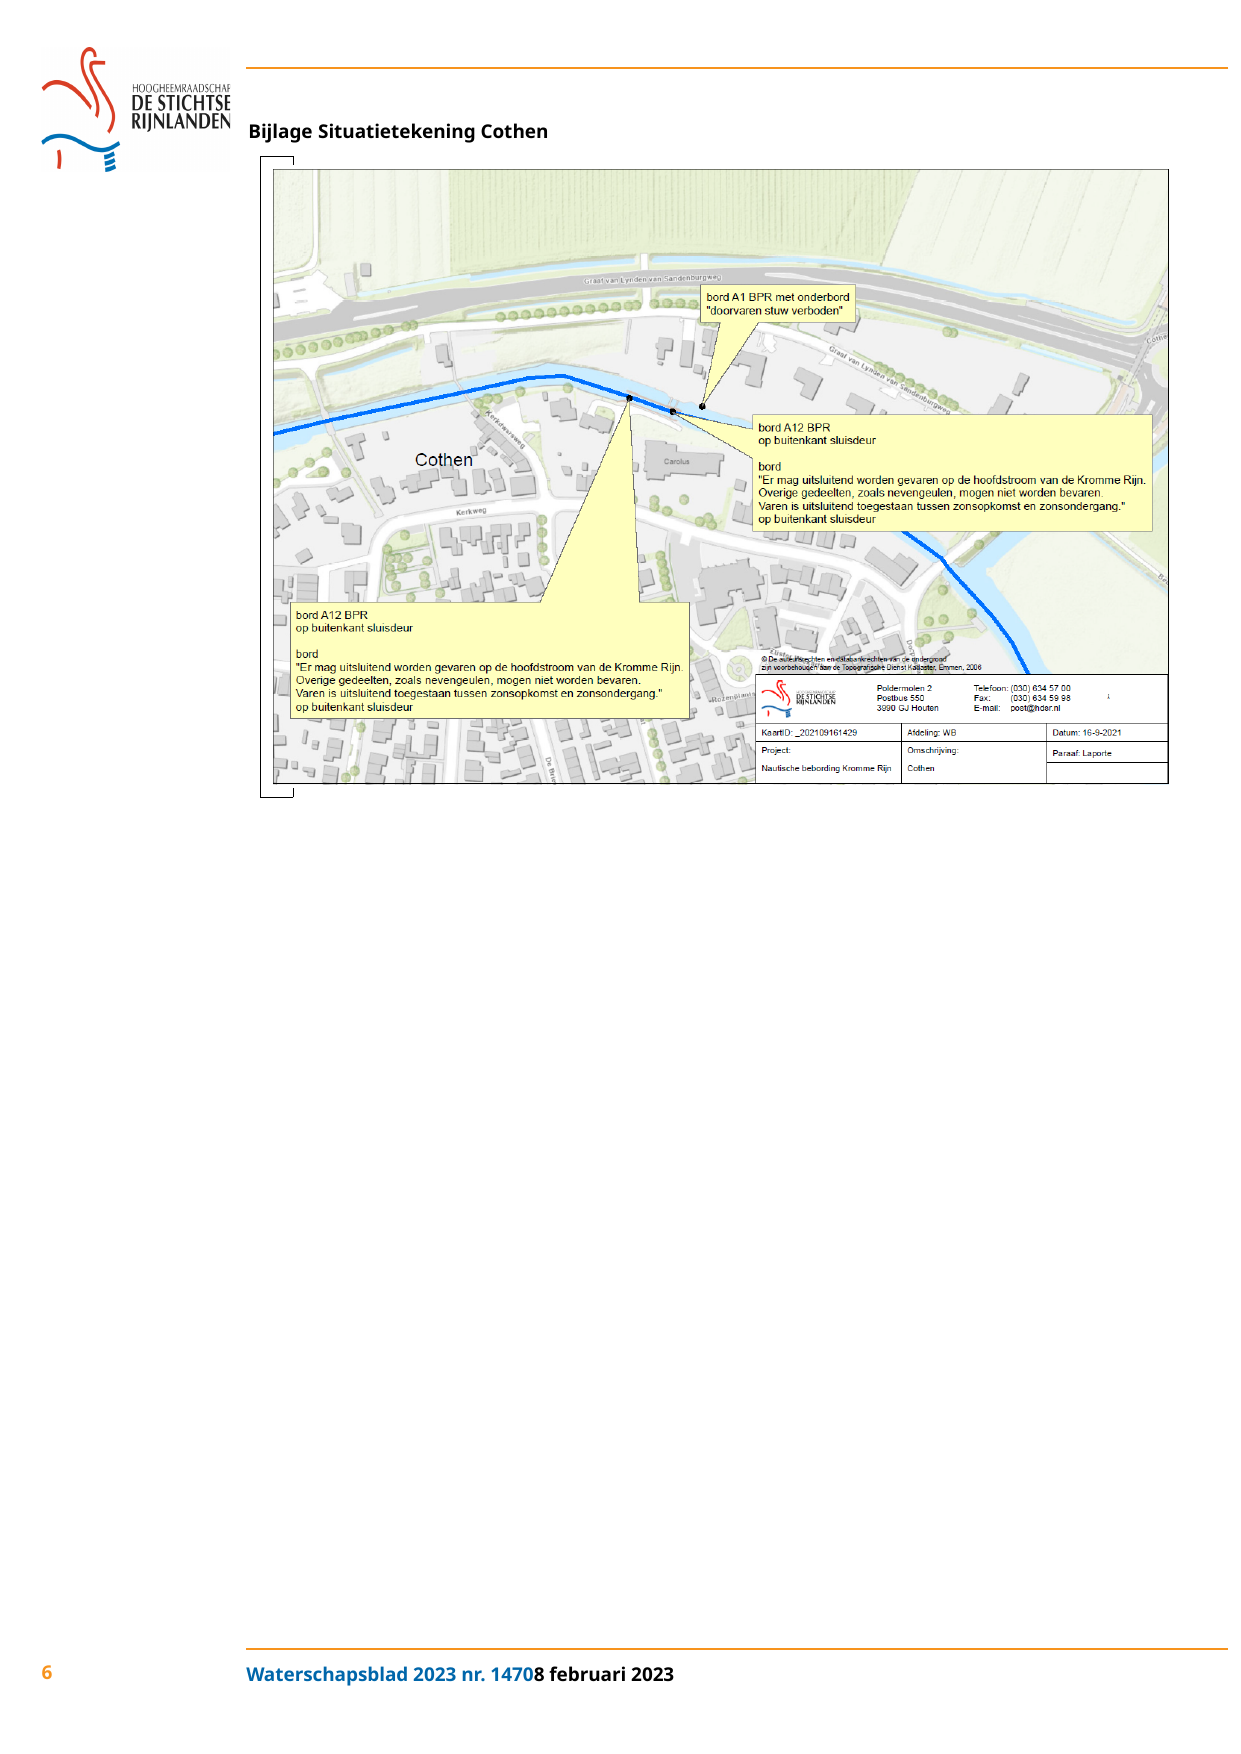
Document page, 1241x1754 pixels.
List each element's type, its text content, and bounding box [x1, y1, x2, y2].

picture [268, 165, 1173, 788]
text Bijlage Situatietekening Cothen [248, 116, 1152, 144]
picture [41, 47, 231, 172]
